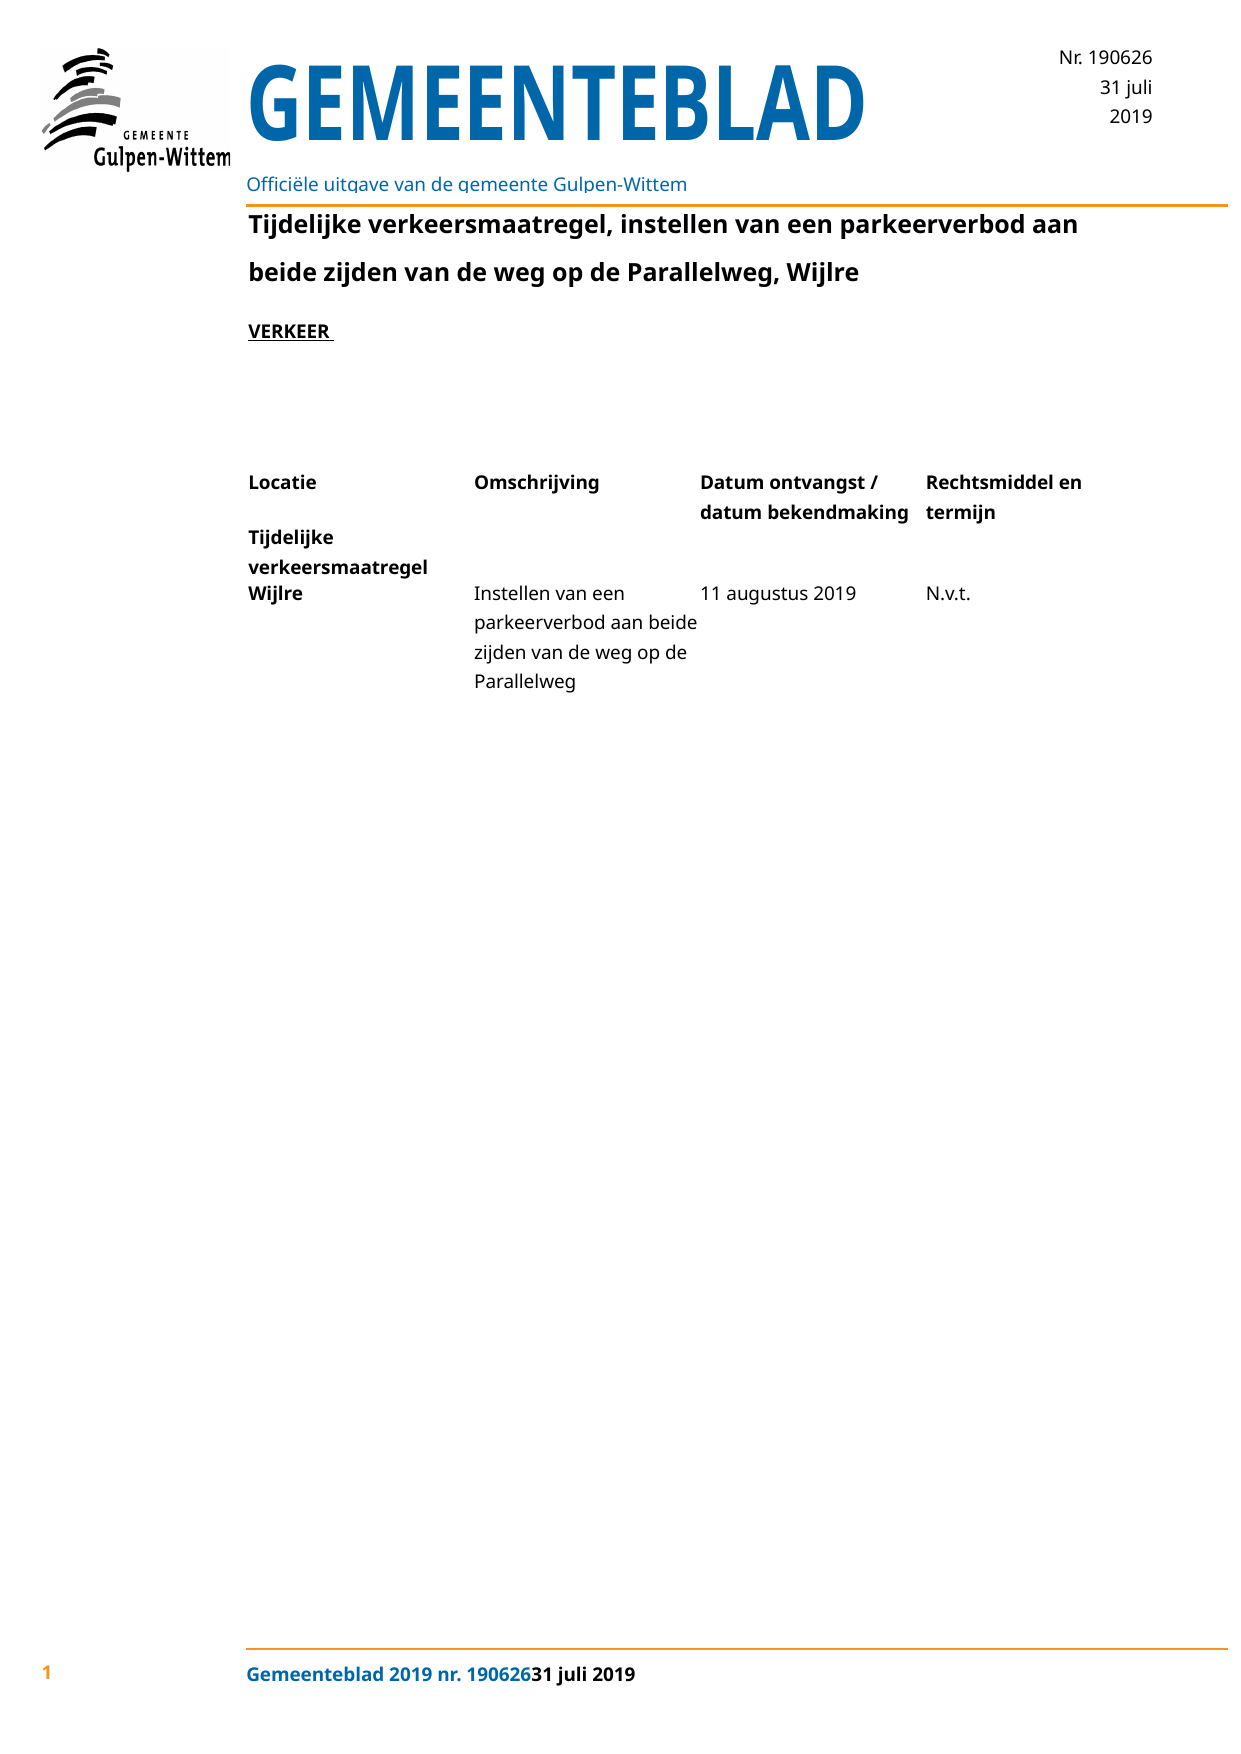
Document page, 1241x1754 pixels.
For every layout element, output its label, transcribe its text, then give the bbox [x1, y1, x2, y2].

table_header Rechtsmiddel en termijn [926, 469, 1152, 524]
table_cell Tijdelijke verkeersmaatregel [248, 525, 474, 580]
table_cell Wijlre [248, 580, 474, 694]
picture [41, 47, 231, 172]
text Tijdelijke verkeersmaatregel, instellen van een parkeerverbod aan beide zijden van de weg op de Parallelweg, Wijlre [248, 207, 1152, 288]
table_cell [700, 525, 926, 580]
table_cell [474, 525, 700, 580]
table_cell 11 augustus 2019 [700, 580, 926, 694]
text VERKEER [248, 318, 1152, 344]
table_header Datum ontvangst / datum bekendmaking [700, 469, 926, 524]
table_cell N.v.t. [926, 580, 1152, 694]
table_header Locatie [248, 469, 474, 524]
table_header Omschrijving [474, 469, 700, 524]
table_cell [926, 525, 1152, 580]
table_cell Instellen van een parkeerverbod aan beide zijden van de weg op de Parallelweg [474, 580, 700, 694]
